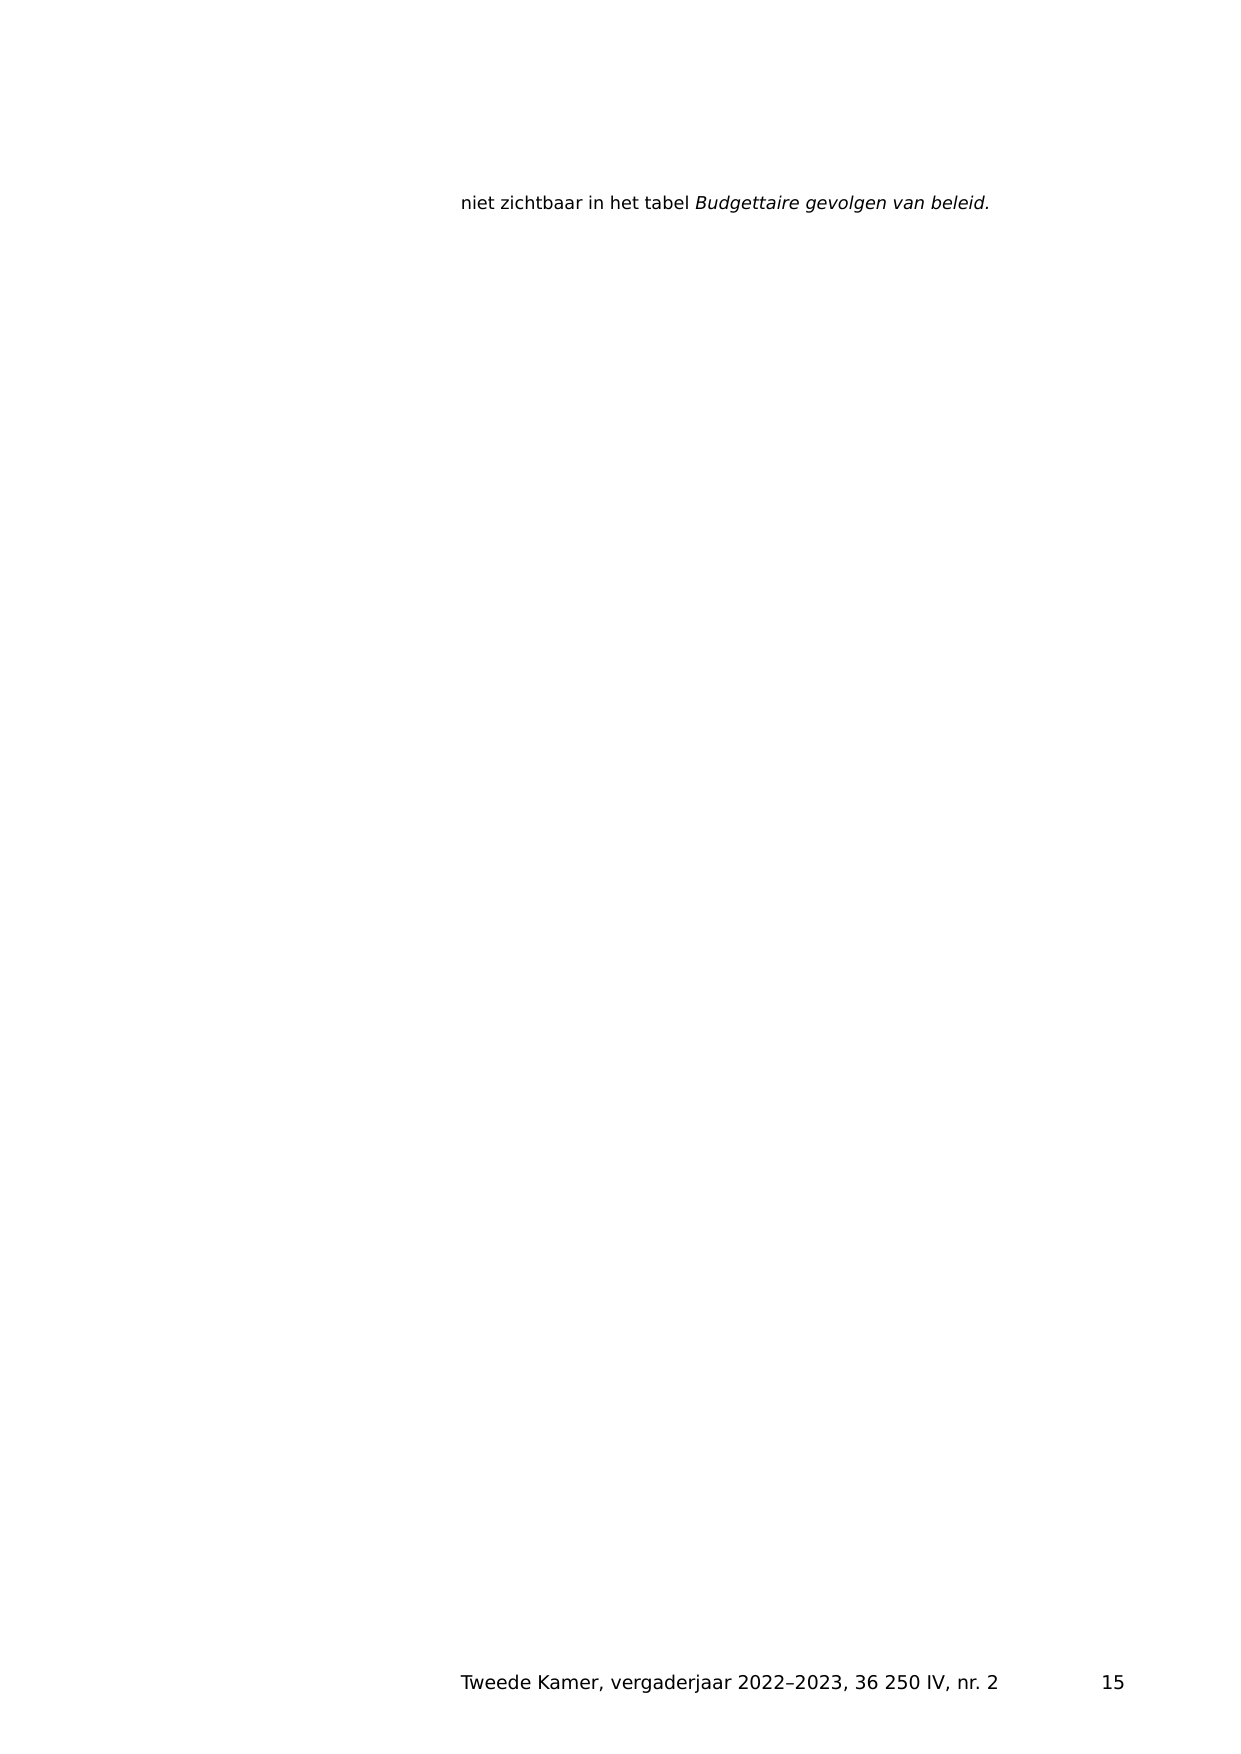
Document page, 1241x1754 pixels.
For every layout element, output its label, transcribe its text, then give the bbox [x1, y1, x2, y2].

text niet zichtbaar in het tabel Budgettaire gevolgen van beleid. [461, 191, 1125, 214]
